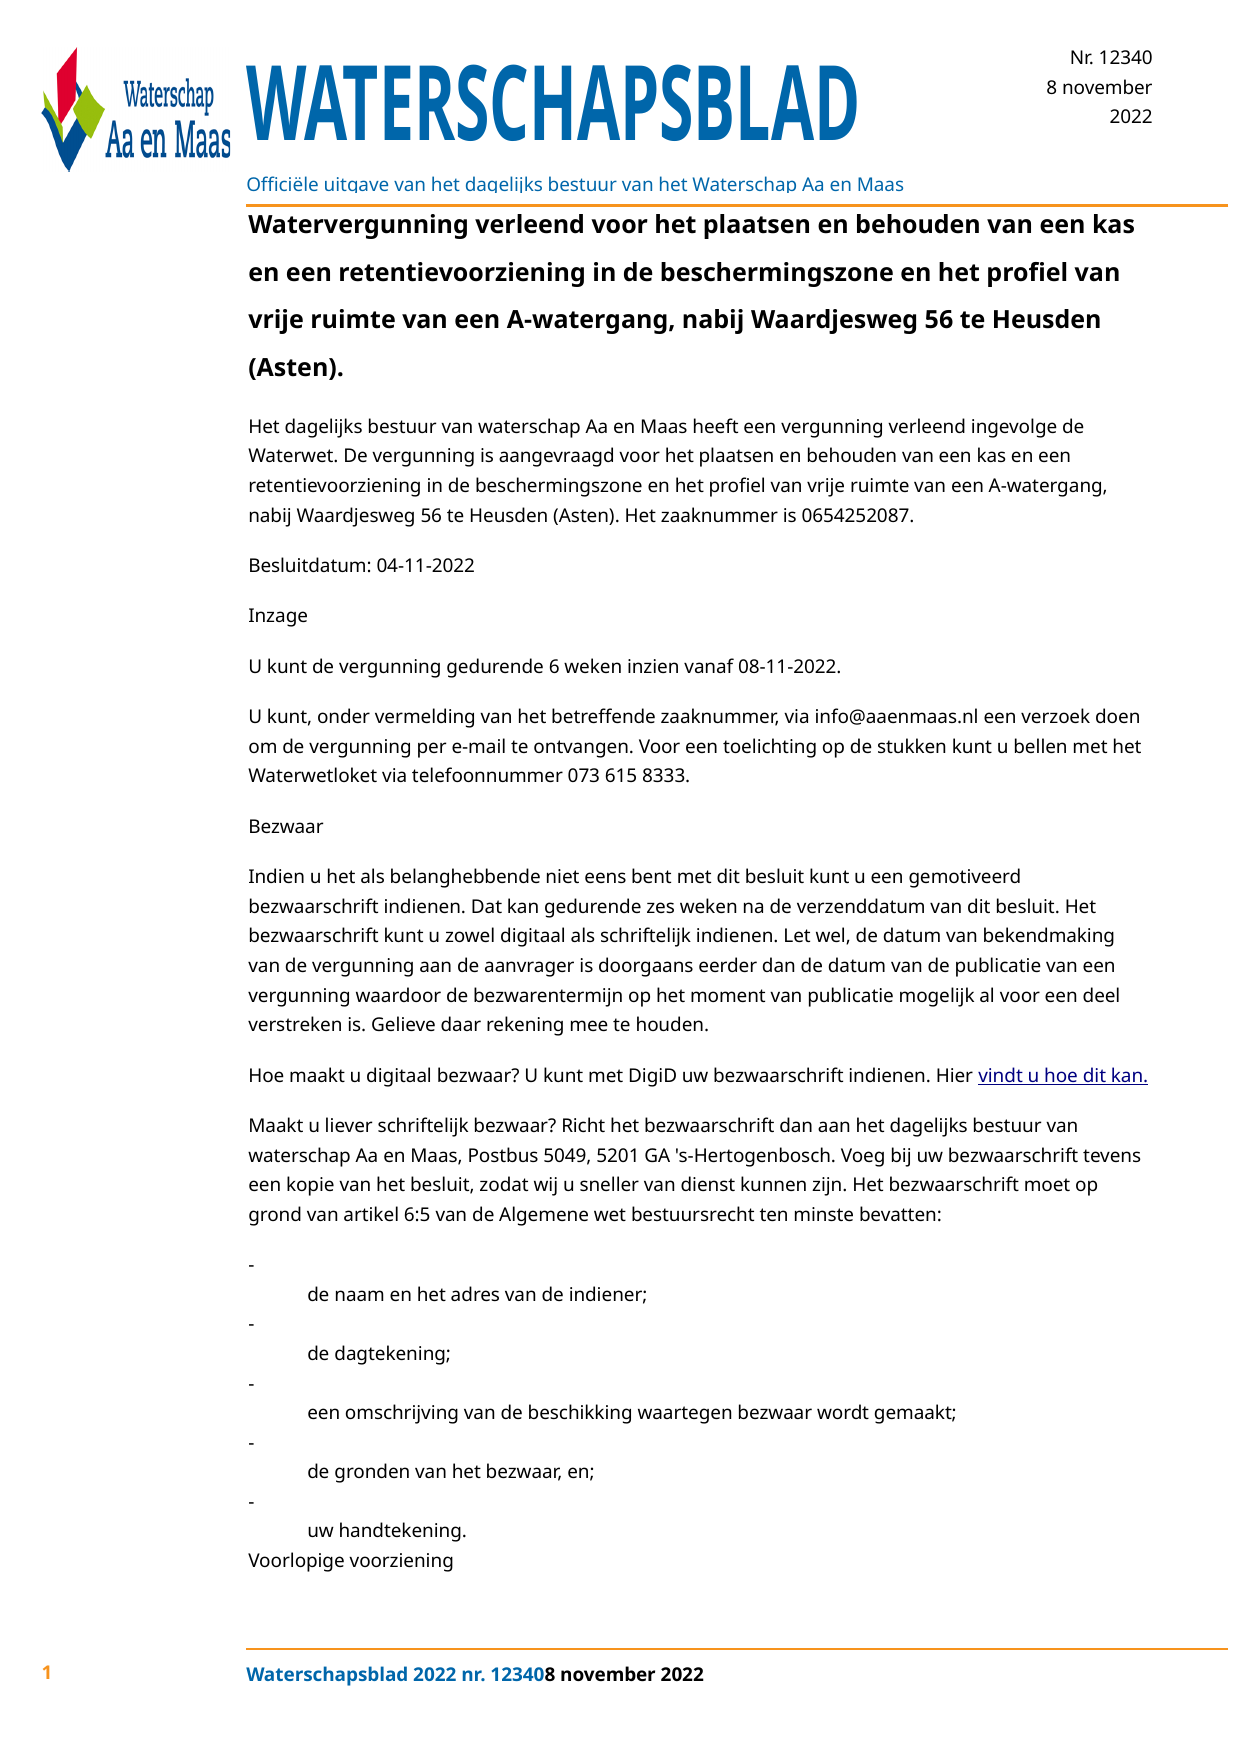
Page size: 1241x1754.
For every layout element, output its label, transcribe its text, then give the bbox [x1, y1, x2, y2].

text Besluitdatum: 04-11-2022 [248, 552, 1152, 578]
text Watervergunning verleend voor het plaatsen en behouden van een kas en een retentievoorziening in de beschermingszone en het profiel van vrije ruimte van een A-watergang, nabij Waardjesweg 56 te Heusden (Asten). [248, 207, 1152, 384]
text Indien u het als belanghebbende niet eens bent met dit besluit kunt u een gemotiveerd bezwaarschrift indienen. Dat kan gedurende zes weken na de verzenddatum van dit besluit. Het bezwaarschrift kunt u zowel digitaal als schriftelijk indienen. Let wel, de datum van bekendmaking van de vergunning aan de aanvrager is doorgaans eerder dan de datum van de publicatie van een vergunning waardoor de bezwarentermijn op het moment van publicatie mogelijk al voor een deel verstreken is. Gelieve daar rekening mee te houden. [248, 863, 1152, 1037]
list de naam en het adres van de indiener; [248, 1281, 1152, 1307]
text Het dagelijks bestuur van waterschap Aa en Maas heeft een vergunning verleend ingevolge de Waterwet. De vergunning is aangevraagd voor het plaatsen en behouden van een kas en een retentievoorziening in de beschermingszone en het profiel van vrije ruimte van een A-watergang, nabij Waardjesweg 56 te Heusden (Asten). Het zaaknummer is 0654252087. [248, 413, 1152, 528]
text U kunt de vergunning gedurende 6 weken inzien vanaf 08-11-2022. [248, 653, 1152, 679]
text Hoe maakt u digitaal bezwaar? U kunt met DigiD uw bezwaarschrift indienen. Hier vindt u hoe dit kan. [248, 1062, 1152, 1088]
list uw handtekening. [248, 1518, 1152, 1543]
list de dagtekening; [248, 1340, 1152, 1366]
text Maakt u liever schriftelijk bezwaar? Richt het bezwaarschrift dan aan het dagelijks bestuur van waterschap Aa en Maas, Postbus 5049, 5201 GA 's-Hertogenbosch. Voeg bij uw bezwaarschrift tevens een kopie van het besluit, zodat wij u sneller van dienst kunnen zijn. Het bezwaarschrift moet op grond van artikel 6:5 van de Algemene wet bestuursrecht ten minste bevatten: [248, 1112, 1152, 1227]
picture [41, 47, 231, 172]
list een omschrijving van de beschikking waartegen bezwaar wordt gemaakt; [248, 1399, 1152, 1425]
text U kunt, onder vermelding van het betreffende zaaknummer, via info@aaenmaas.nl een verzoek doen om de vergunning per e-mail te ontvangen. Voor een toelichting op de stukken kunt u bellen met het Waterwetloket via telefoonnummer 073 615 8333. [248, 703, 1152, 788]
list de gronden van het bezwaar, en; [248, 1458, 1152, 1484]
text Voorlopige voorziening [248, 1547, 1152, 1573]
text Inzage [248, 603, 1152, 628]
text Bezwaar [248, 813, 1152, 839]
